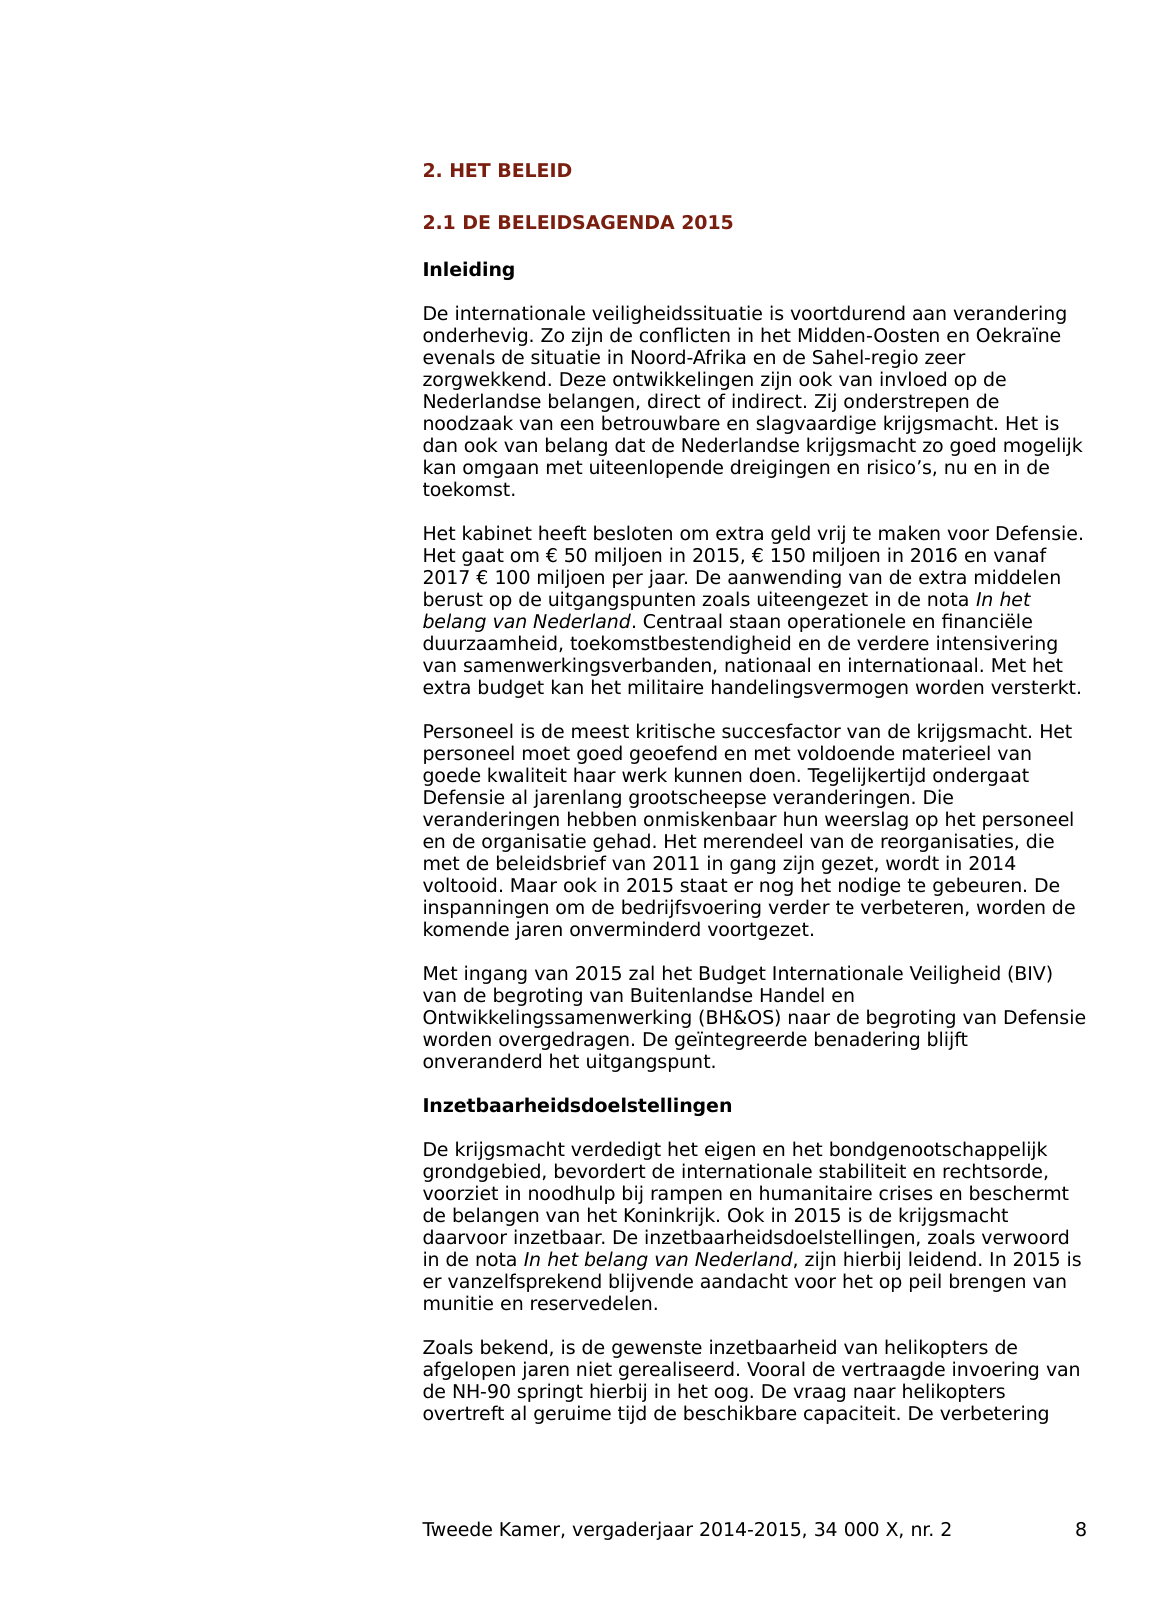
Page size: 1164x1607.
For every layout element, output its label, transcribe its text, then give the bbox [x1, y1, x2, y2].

subtitle Inzetbaarheidsdoelstellingen [422, 1095, 1087, 1117]
text Personeel is de meest kritische succesfactor van de krijgsmacht. Het personeel moet goed geoefend en met voldoende materieel van goede kwaliteit haar werk kunnen doen. Tegelijkertijd ondergaat Defensie al jarenlang grootscheepse veranderingen. Die veranderingen hebben onmiskenbaar hun weerslag op het personeel en de organisatie gehad. Het merendeel van de reorganisaties, die met de beleidsbrief van 2011 in gang zijn gezet, wordt in 2014 voltooid. Maar ook in 2015 staat er nog het nodige te gebeuren. De inspanningen om de bedrijfsvoering verder te verbeteren, worden de komende jaren onverminderd voortgezet. [422, 721, 1087, 941]
subtitle Inleiding [422, 259, 1087, 281]
subtitle 2.1 DE BELEIDSAGENDA 2015 [422, 212, 1087, 234]
text Met ingang van 2015 zal het Budget Internationale Veiligheid (BIV) van de begroting van Buitenlandse Handel en Ontwikkelingssamenwerking (BH&OS) naar de begroting van Defensie worden overgedragen. De geïntegreerde benadering blijft onveranderd het uitgangspunt. [422, 963, 1087, 1073]
text De krijgsmacht verdedigt het eigen en het bondgenootschappelijk grondgebied, bevordert de internationale stabiliteit en rechtsorde, voorziet in noodhulp bij rampen en humanitaire crises en beschermt de belangen van het Koninkrijk. Ook in 2015 is de krijgsmacht daarvoor inzetbaar. De inzetbaarheidsdoelstellingen, zoals verwoord in de nota In het belang van Nederland, zijn hierbij leidend. In 2015 is er vanzelfsprekend blijvende aandacht voor het op peil brengen van munitie en reservedelen. [422, 1139, 1087, 1315]
text Zoals bekend, is de gewenste inzetbaarheid van helikopters de afgelopen jaren niet gerealiseerd. Vooral de vertraagde invoering van de NH-90 springt hierbij in het oog. De vraag naar helikopters overtreft al geruime tijd de beschikbare capaciteit. De verbetering [422, 1337, 1087, 1425]
text Het gaat om € 50 miljoen in 2015, € 150 miljoen in 2016 en vanaf 2017 € 100 miljoen per jaar. De aanwending van de extra middelen berust op de uitgangspunten zoals uiteengezet in de nota In het belang van Nederland. Centraal staan operationele en financiële duurzaamheid, toekomstbestendigheid en de verdere intensivering van samenwerkingsverbanden, nationaal en internationaal. Met het extra budget kan het militaire handelingsvermogen worden versterkt. [422, 545, 1087, 699]
text Het kabinet heeft besloten om extra geld vrij te maken voor Defensie. [422, 523, 1087, 545]
text De internationale veiligheidssituatie is voortdurend aan verandering onderhevig. Zo zijn de conflicten in het Midden-Oosten en Oekraïne evenals de situatie in Noord-Afrika en de Sahel-regio zeer zorgwekkend. Deze ontwikkelingen zijn ook van invloed op de Nederlandse belangen, direct of indirect. Zij onderstrepen de noodzaak van een betrouwbare en slagvaardige krijgsmacht. Het is dan ook van belang dat de Nederlandse krijgsmacht zo goed mogelijk kan omgaan met uiteenlopende dreigingen en risico’s, nu en in de toekomst. [422, 303, 1087, 501]
subtitle 2. HET BELEID [422, 160, 1087, 182]
